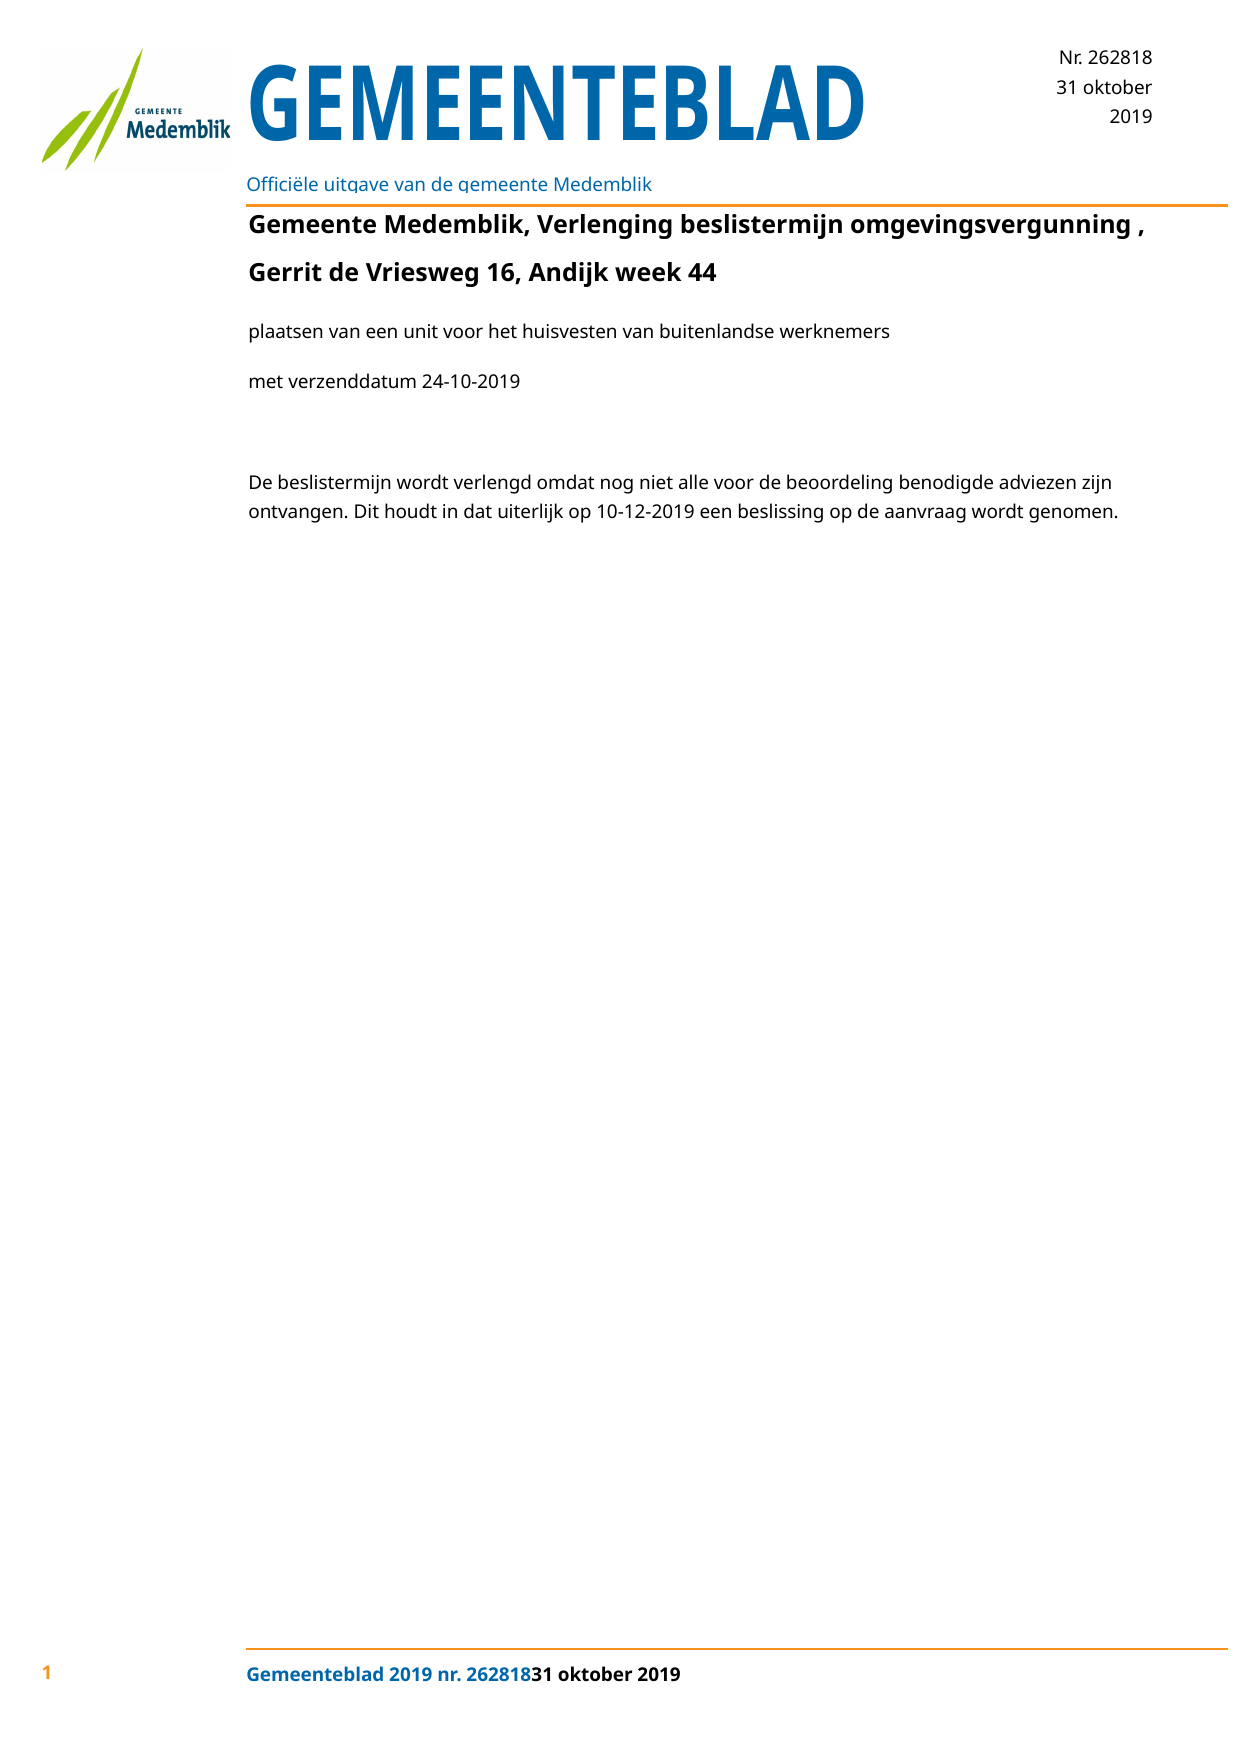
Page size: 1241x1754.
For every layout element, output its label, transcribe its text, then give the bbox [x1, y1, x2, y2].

text plaatsen van een unit voor het huisvesten van buitenlandse werknemers [248, 318, 1152, 344]
text Gemeente Medemblik, Verlenging beslistermijn omgevingsvergunning , Gerrit de Vriesweg 16, Andijk week 44 [248, 207, 1152, 288]
text met verzenddatum 24-10-2019 [248, 368, 1152, 394]
picture [41, 47, 231, 172]
text De beslistermijn wordt verlengd omdat nog niet alle voor de beoordeling benodigde adviezen zijn ontvangen. Dit houdt in dat uiterlijk op 10-12-2019 een beslissing op de aanvraag wordt genomen. [248, 469, 1152, 524]
